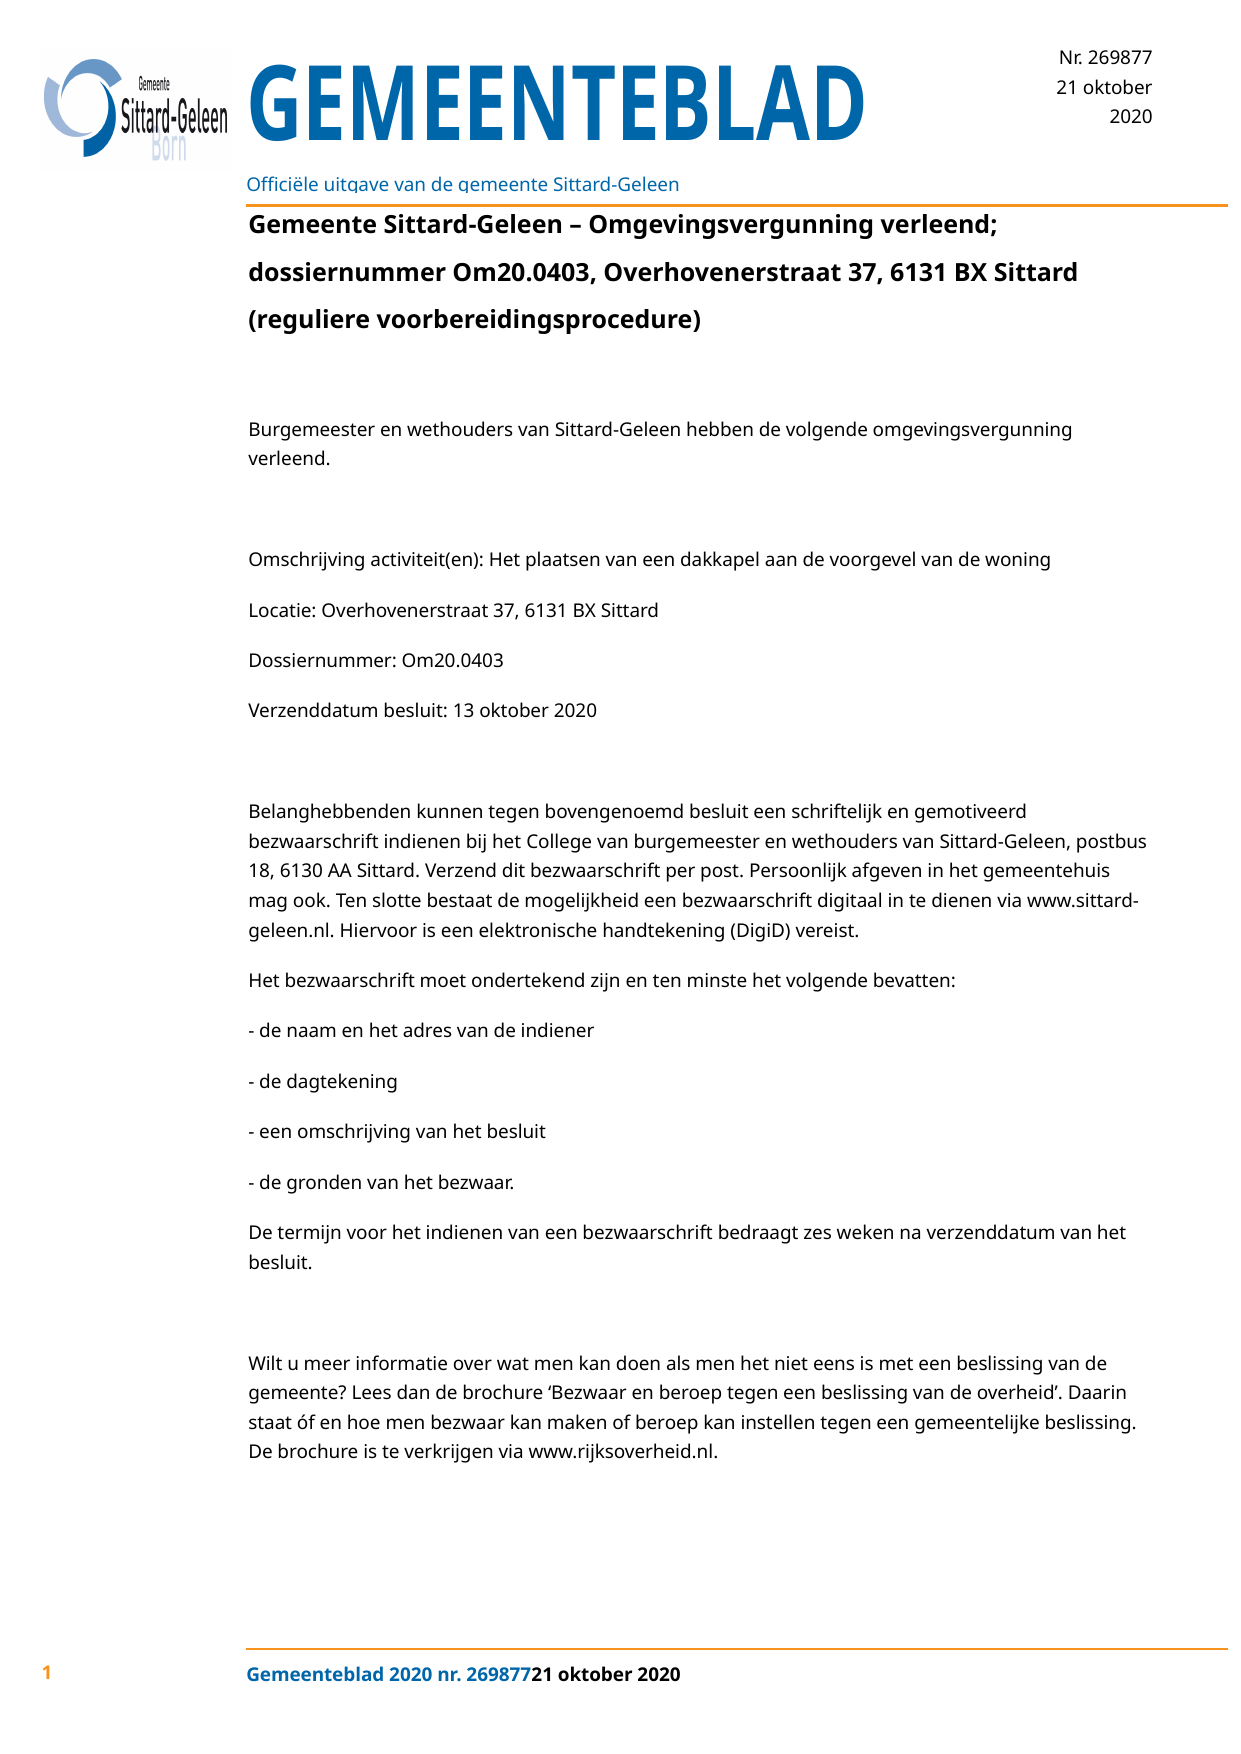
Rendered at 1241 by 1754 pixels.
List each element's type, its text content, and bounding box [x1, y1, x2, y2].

text Burgemeester en wethouders van Sittard-Geleen hebben de volgende omgevingsvergunning verleend. [248, 416, 1152, 471]
text Omschrijving activiteit(en): Het plaatsen van een dakkapel aan de voorgevel van de woning [248, 546, 1152, 572]
text De termijn voor het indienen van een bezwaarschrift bedraagt zes weken na verzenddatum van het besluit. [248, 1219, 1152, 1274]
text Verzenddatum besluit: 13 oktober 2020 [248, 698, 1152, 723]
text - de naam en het adres van de indiener [248, 1018, 1152, 1043]
text Gemeente Sittard-Geleen – Omgevingsvergunning verleend; dossiernummer Om20.0403, Overhovenerstraat 37, 6131 BX Sittard (reguliere voorbereidingsprocedure) [248, 207, 1152, 336]
text - de dagtekening [248, 1068, 1152, 1094]
picture [41, 47, 231, 172]
text Het bezwaarschrift moet ondertekend zijn en ten minste het volgende bevatten: [248, 967, 1152, 993]
text Dossiernummer: Om20.0403 [248, 647, 1152, 673]
text Belanghebbenden kunnen tegen bovengenoemd besluit een schriftelijk en gemotiveerd bezwaarschrift indienen bij het College van burgemeester en wethouders van Sittard-Geleen, postbus 18, 6130 AA Sittard. Verzend dit bezwaarschrift per post. Persoonlijk afgeven in het gemeentehuis mag ook. Ten slotte bestaat de mogelijkheid een bezwaarschrift digitaal in te dienen via www.sittard-geleen.nl. Hiervoor is een elektronische handtekening (DigiD) vereist. [248, 798, 1152, 942]
text - een omschrijving van het besluit [248, 1118, 1152, 1144]
text - de gronden van het bezwaar. [248, 1169, 1152, 1194]
text Locatie: Overhovenerstraat 37, 6131 BX Sittard [248, 597, 1152, 622]
text Wilt u meer informatie over wat men kan doen als men het niet eens is met een beslissing van de gemeente? Lees dan de brochure ‘Bezwaar en beroep tegen een beslissing van de overheid’. Daarin staat óf en hoe men bezwaar kan maken of beroep kan instellen tegen een gemeentelijke beslissing. De brochure is te verkrijgen via www.rijksoverheid.nl. [248, 1350, 1152, 1464]
